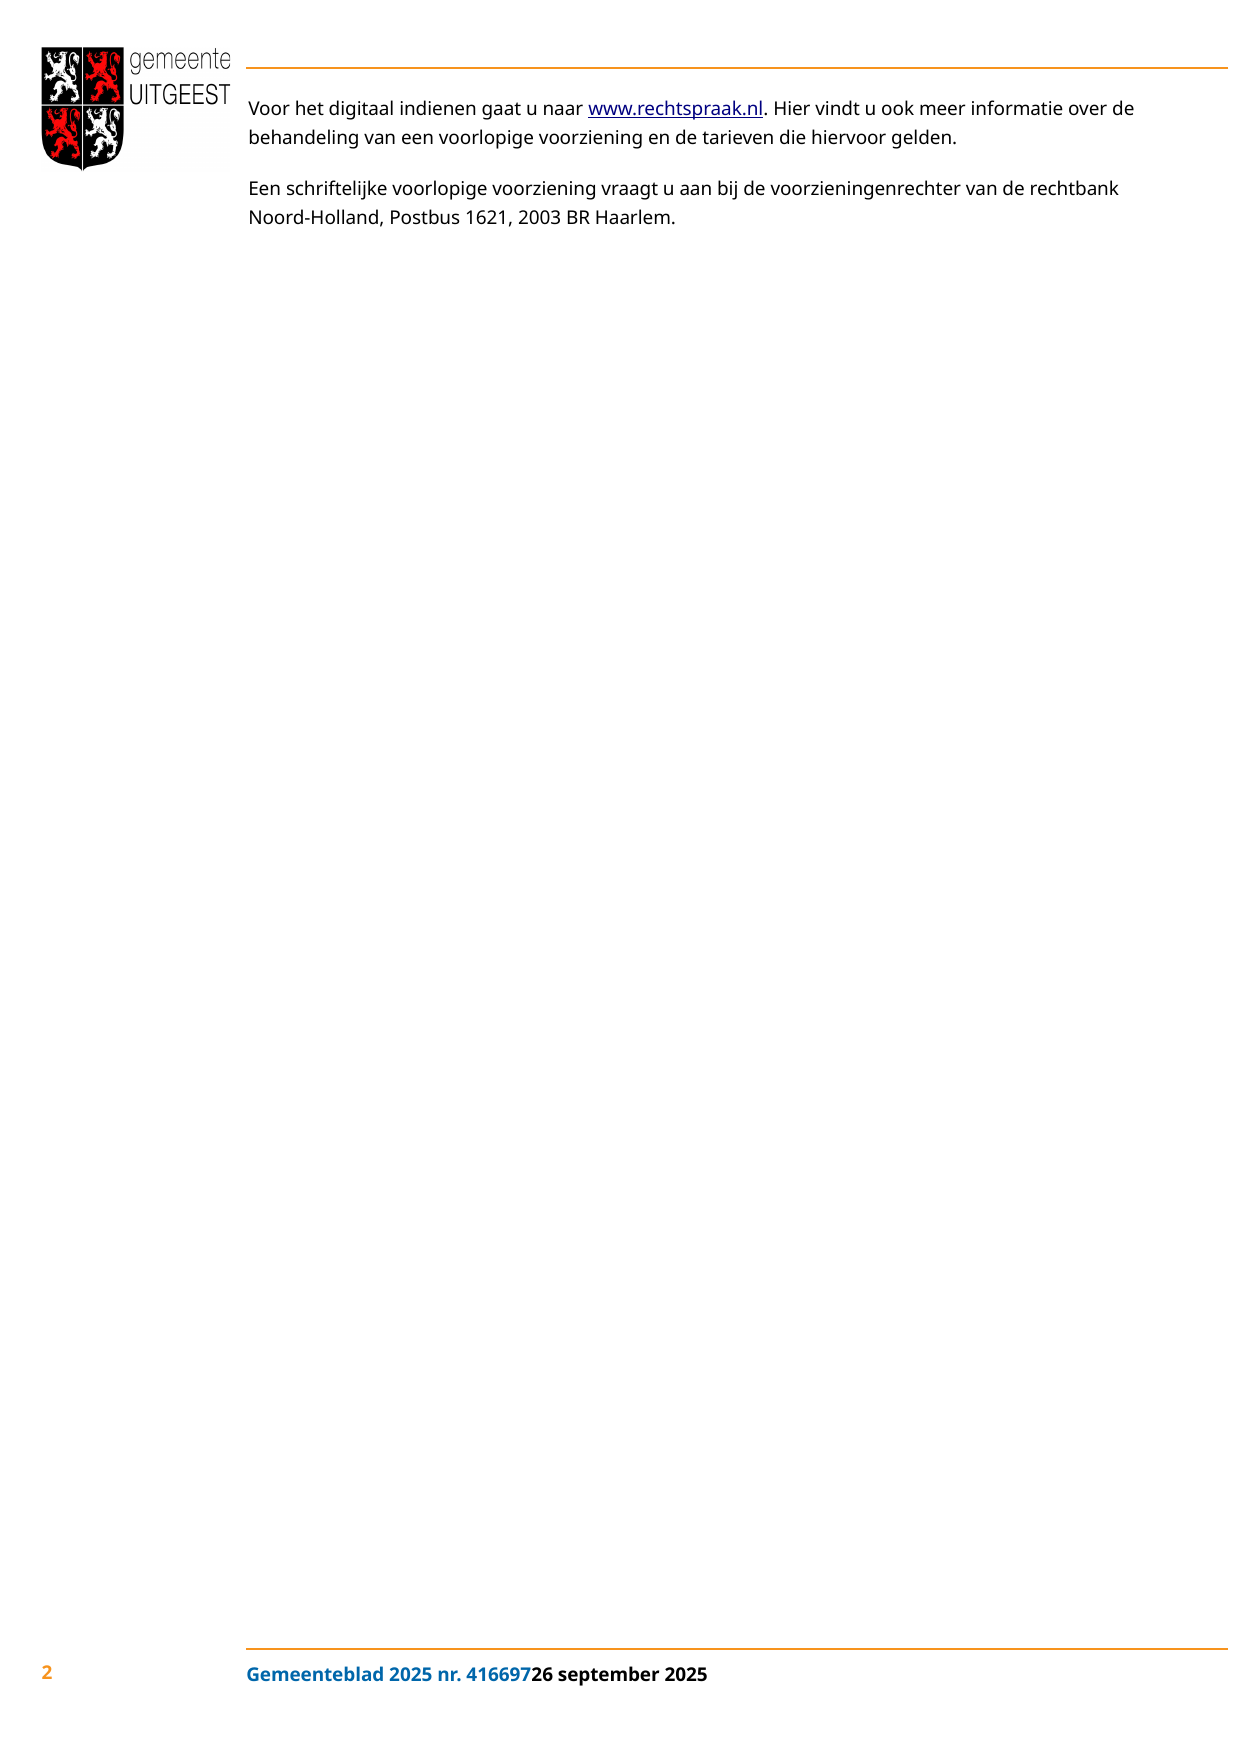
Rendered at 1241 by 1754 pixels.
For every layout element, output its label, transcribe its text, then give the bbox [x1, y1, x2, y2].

picture [41, 47, 231, 172]
text Een schriftelijke voorlopige voorziening vraagt u aan bij de voorzieningenrechter van de rechtbank Noord-Holland, Postbus 1621, 2003 BR Haarlem. [248, 175, 1152, 230]
text Voor het digitaal indienen gaat u naar www.rechtspraak.nl. Hier vindt u ook meer informatie over de behandeling van een voorlopige voorziening en de tarieven die hiervoor gelden. [248, 95, 1152, 150]
